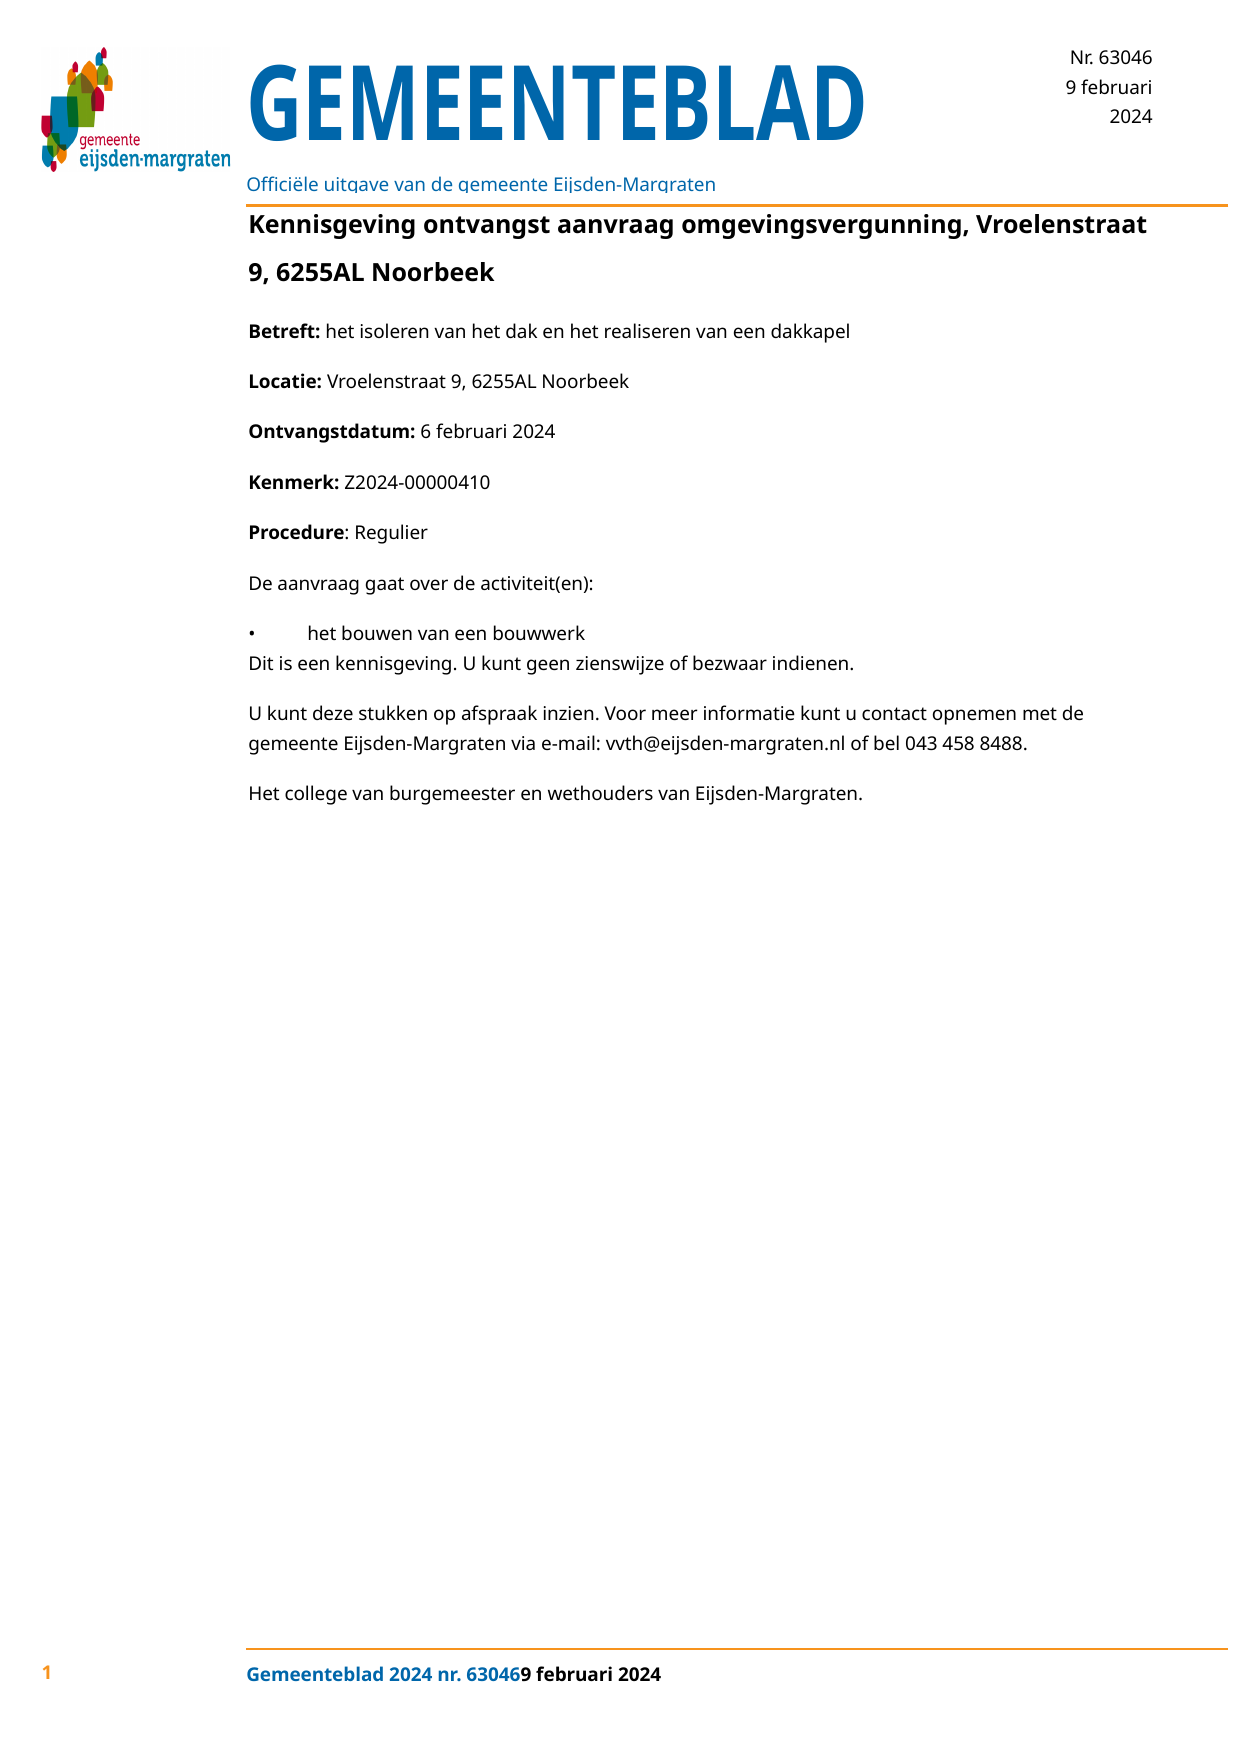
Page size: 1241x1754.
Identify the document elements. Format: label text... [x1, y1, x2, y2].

text De aanvraag gaat over de activiteit(en): [248, 570, 1152, 596]
list het bouwen van een bouwwerk [248, 620, 1152, 646]
text Dit is een kennisgeving. U kunt geen zienswijze of bezwaar indienen. [248, 650, 1152, 676]
text Kennisgeving ontvangst aanvraag omgevingsvergunning, Vroelenstraat 9, 6255AL Noorbeek [248, 207, 1152, 288]
text Locatie: Vroelenstraat 9, 6255AL Noorbeek [248, 368, 1152, 394]
picture [41, 47, 231, 172]
text Betreft: het isoleren van het dak en het realiseren van een dakkapel [248, 318, 1152, 344]
text U kunt deze stukken op afspraak inzien. Voor meer informatie kunt u contact opnemen met de gemeente Eijsden-Margraten via e-mail: vvth@eijsden-margraten.nl of bel 043 458 8488. [248, 700, 1152, 756]
text Het college van burgemeester en wethouders van Eijsden-Margraten. [248, 780, 1152, 806]
text Kenmerk: Z2024-00000410 [248, 469, 1152, 495]
text Procedure: Regulier [248, 519, 1152, 545]
text Ontvangstdatum: 6 februari 2024 [248, 419, 1152, 444]
